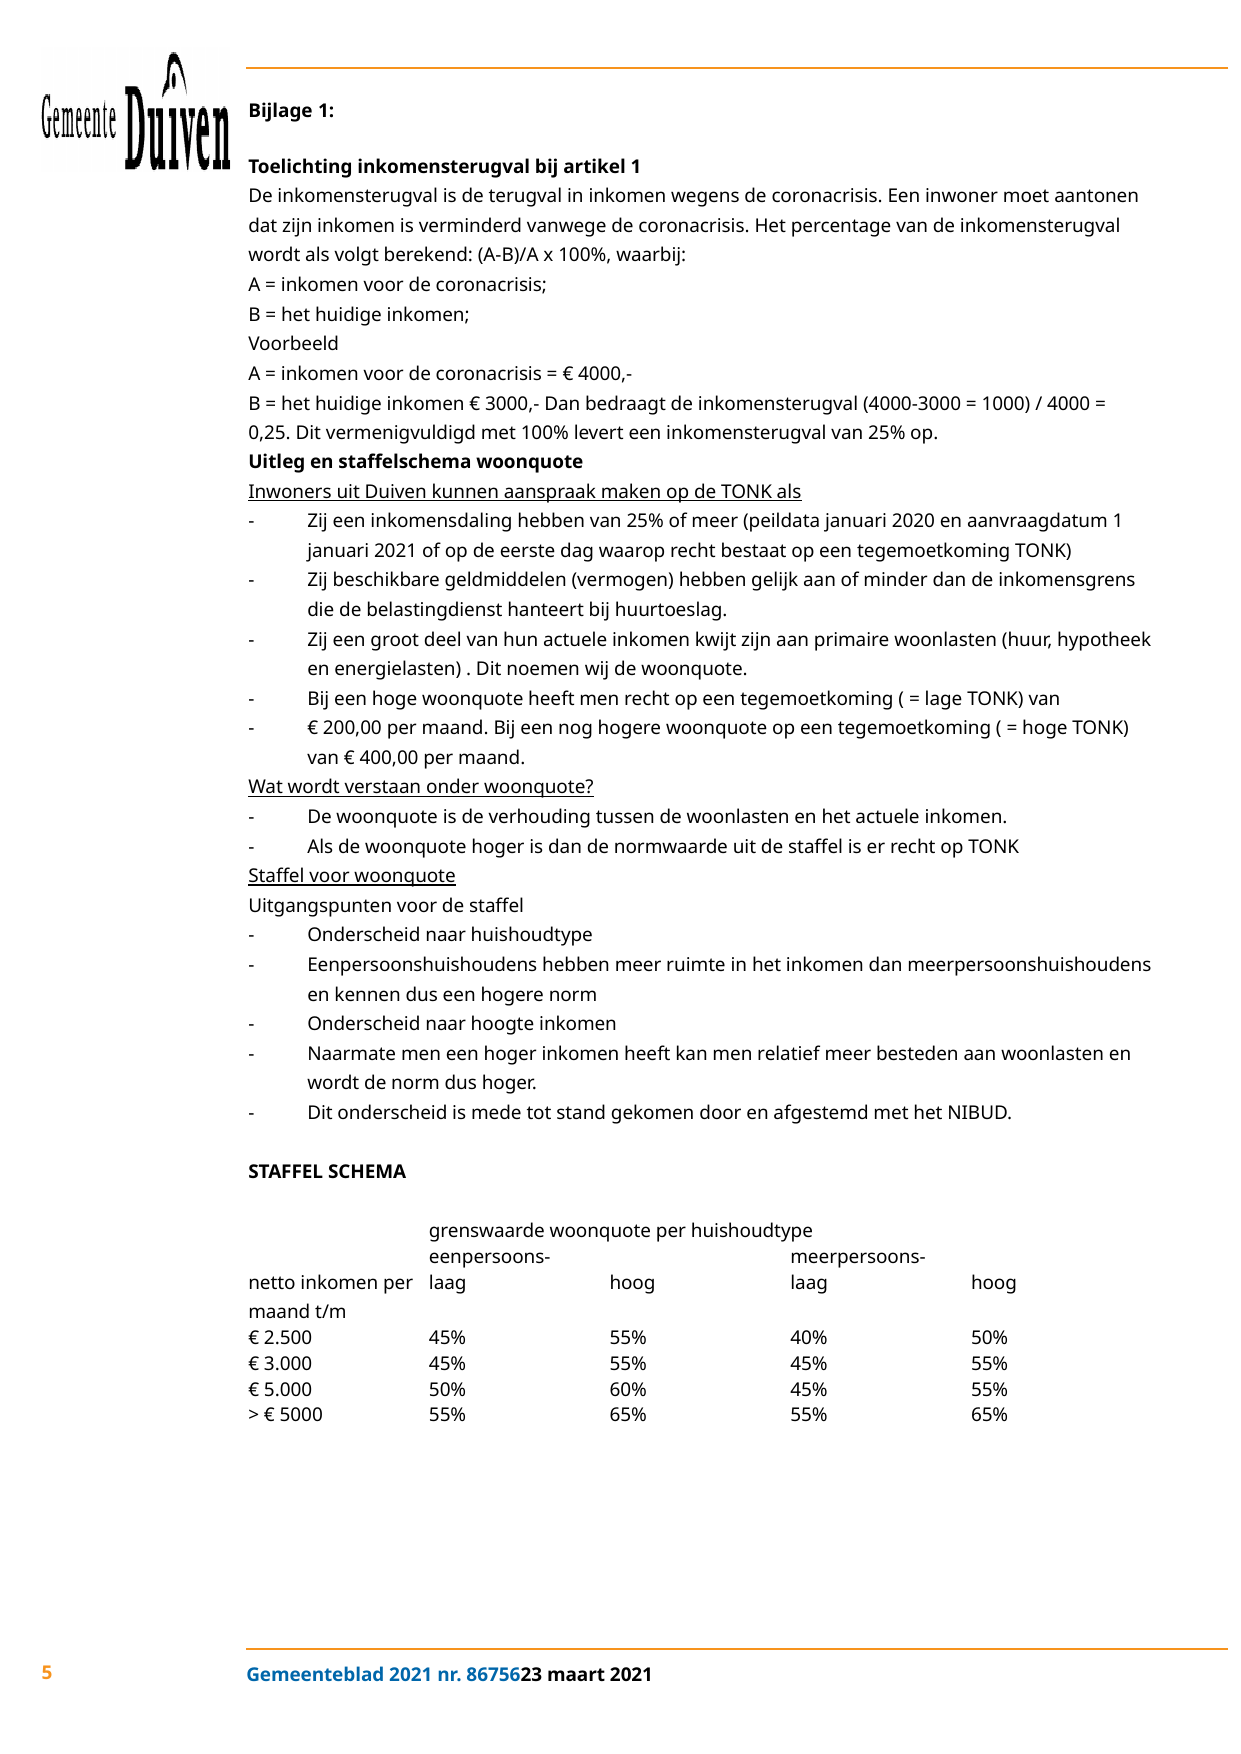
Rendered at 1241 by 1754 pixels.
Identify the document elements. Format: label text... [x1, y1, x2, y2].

text Bijlage 1: [248, 95, 1152, 123]
table_cell € 3.000 [248, 1350, 429, 1376]
table_cell € 5.000 [248, 1376, 429, 1401]
text A = inkomen voor de coronacrisis; [248, 271, 1152, 297]
table_header [248, 1218, 429, 1243]
table_cell 45% [429, 1324, 609, 1350]
text Wat wordt verstaan onder woonquote? [248, 774, 1152, 799]
table_cell [248, 1243, 429, 1269]
text Staffel voor woonquote [248, 862, 1152, 888]
list Dit onderscheid is mede tot stand gekomen door en afgestemd met het NIBUD. [248, 1099, 1152, 1125]
text Uitleg en staffelschema woonquote [248, 448, 1152, 474]
table_cell 55% [609, 1324, 790, 1350]
table_header Voorbeeld A = inkomen voor de coronacrisis = € 4000,- B = het huidige inkomen € 3000,- Dan bedraagt de inkomensterugval (4000-3000 = 1000) / 4000 = 0,25. Dit vermenigvuldigd met 100% levert een inkomensterugval van 25% op. [248, 331, 1152, 445]
table_cell 65% [609, 1401, 790, 1427]
text Uitgangspunten voor de staffel [248, 892, 1152, 918]
table_cell > € 5000 [248, 1401, 429, 1427]
list Eenpersoonshuishoudens hebben meer ruimte in het inkomen dan meerpersoonshuishoudens en kennen dus een hogere norm [248, 951, 1152, 1006]
list Als de woonquote hoger is dan de normwaarde uit de staffel is er recht op TONK [248, 833, 1152, 858]
table_cell 45% [429, 1350, 609, 1376]
table_cell hoog [971, 1269, 1152, 1324]
table_cell netto inkomen per maand t/m [248, 1269, 429, 1324]
table_cell 45% [790, 1376, 971, 1401]
table_cell 45% [790, 1350, 971, 1376]
text Inwoners uit Duiven kunnen aanspraak maken op de TONK als [248, 478, 1152, 503]
table_cell 55% [790, 1401, 971, 1427]
list Bij een hoge woonquote heeft men recht op een tegemoetkoming ( = lage TONK) van [248, 685, 1152, 711]
table_cell 65% [971, 1401, 1152, 1427]
table_cell 55% [971, 1350, 1152, 1376]
table_cell 55% [429, 1401, 609, 1427]
list € 200,00 per maand. Bij een nog hogere woonquote op een tegemoetkoming ( = hoge TONK) van € 400,00 per maand. [248, 714, 1152, 770]
table_cell 40% [790, 1324, 971, 1350]
table_cell meerpersoons- [790, 1243, 1152, 1269]
text Toelichting inkomensterugval bij artikel 1 [248, 153, 1152, 179]
table_cell 55% [609, 1350, 790, 1376]
text B = het huidige inkomen; [248, 301, 1152, 327]
text STAFFEL SCHEMA [248, 1158, 1152, 1184]
text De inkomensterugval is de terugval in inkomen wegens de coronacrisis. Een inwoner moet aantonen dat zijn inkomen is verminderd vanwege de coronacrisis. Het percentage van de inkomensterugval wordt als volgt berekend: (A-B)/A x 100%, waarbij: [248, 182, 1152, 267]
table_cell 50% [971, 1324, 1152, 1350]
table_header grenswaarde woonquote per huishoudtype [429, 1218, 1152, 1243]
table_cell hoog [609, 1269, 790, 1324]
list Zij een inkomensdaling hebben van 25% of meer (peildata januari 2020 en aanvraagdatum 1 januari 2021 of op de eerste dag waarop recht bestaat op een tegemoetkoming TONK) [248, 507, 1152, 563]
table_cell 60% [609, 1376, 790, 1401]
list Zij beschikbare geldmiddelen (vermogen) hebben gelijk aan of minder dan de inkomensgrens die de belastingdienst hanteert bij huurtoeslag. [248, 567, 1152, 622]
table_cell 55% [971, 1376, 1152, 1401]
table_cell € 2.500 [248, 1324, 429, 1350]
list Onderscheid naar huishoudtype [248, 922, 1152, 947]
table_cell laag [429, 1269, 609, 1324]
table_cell eenpersoons- [429, 1243, 790, 1269]
list De woonquote is de verhouding tussen de woonlasten en het actuele inkomen. [248, 803, 1152, 829]
list Zij een groot deel van hun actuele inkomen kwijt zijn aan primaire woonlasten (huur, hypotheek en energielasten) . Dit noemen wij de woonquote. [248, 626, 1152, 681]
picture [41, 47, 231, 172]
list Onderscheid naar hoogte inkomen [248, 1010, 1152, 1036]
list Naarmate men een hoger inkomen heeft kan men relatief meer besteden aan woonlasten en wordt de norm dus hoger. [248, 1040, 1152, 1095]
table_cell 50% [429, 1376, 609, 1401]
table_cell laag [790, 1269, 971, 1324]
